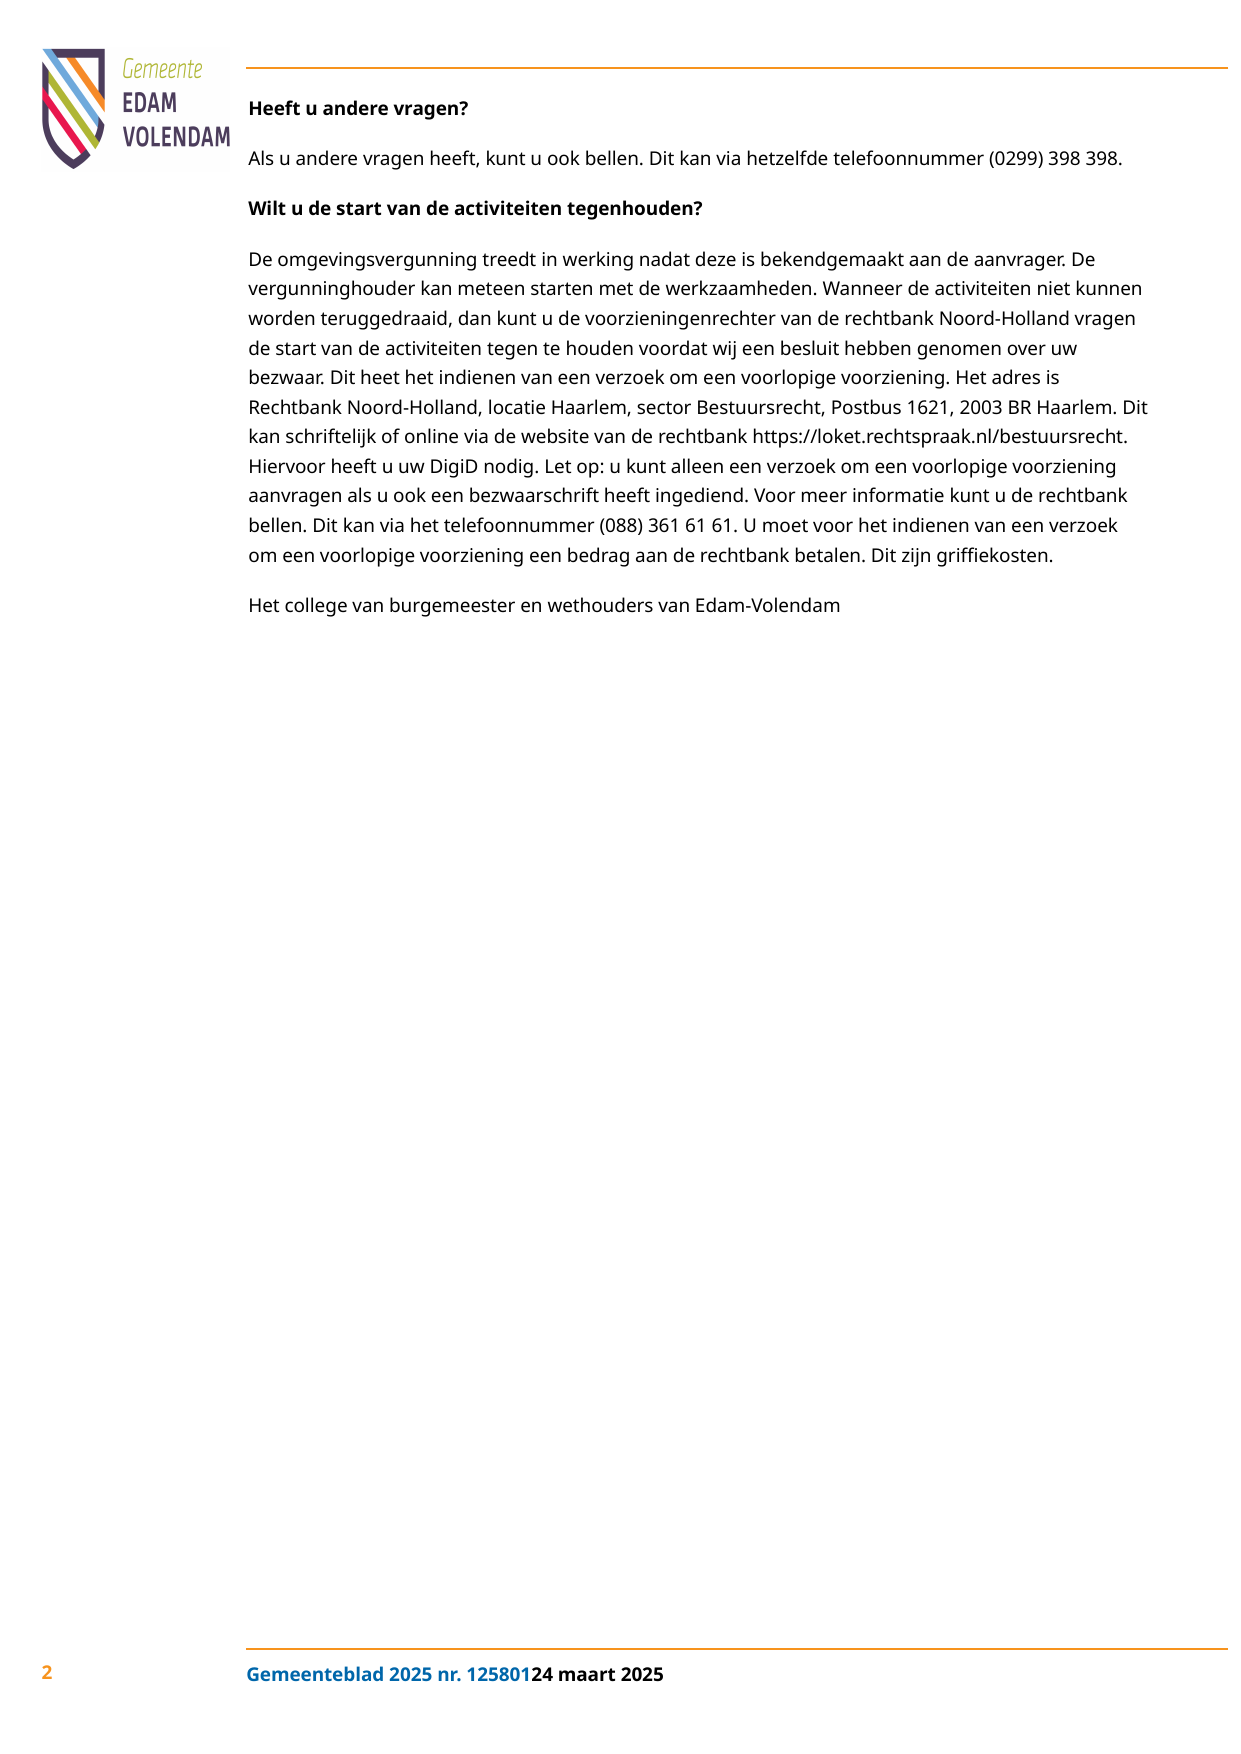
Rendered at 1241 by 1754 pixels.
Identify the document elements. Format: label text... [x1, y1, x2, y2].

picture [41, 47, 231, 172]
text Heeft u andere vragen? [248, 95, 1152, 121]
text Als u andere vragen heeft, kunt u ook bellen. Dit kan via hetzelfde telefoonnummer (0299) 398 398. [248, 145, 1152, 171]
text De omgevingsvergunning treedt in werking nadat deze is bekendgemaakt aan de aanvrager. De vergunninghouder kan meteen starten met de werkzaamheden. Wanneer de activiteiten niet kunnen worden teruggedraaid, dan kunt u de voorzieningenrechter van de rechtbank Noord-Holland vragen de start van de activiteiten tegen te houden voordat wij een besluit hebben genomen over uw bezwaar. Dit heet het indienen van een verzoek om een voorlopige voorziening. Het adres is Rechtbank Noord-Holland, locatie Haarlem, sector Bestuursrecht, Postbus 1621, 2003 BR Haarlem. Dit kan schriftelijk of online via de website van de rechtbank https://loket.rechtspraak.nl/bestuursrecht. Hiervoor heeft u uw DigiD nodig. Let op: u kunt alleen een verzoek om een voorlopige voorziening aanvragen als u ook een bezwaarschrift heeft ingediend. Voor meer informatie kunt u de rechtbank bellen. Dit kan via het telefoonnummer (088) 361 61 61. U moet voor het indienen van een verzoek om een voorlopige voorziening een bedrag aan de rechtbank betalen. Dit zijn griffiekosten. [248, 246, 1152, 568]
text Wilt u de start van de activiteiten tegenhouden? [248, 196, 1152, 221]
text Het college van burgemeester en wethouders van Edam-Volendam [248, 592, 1152, 618]
